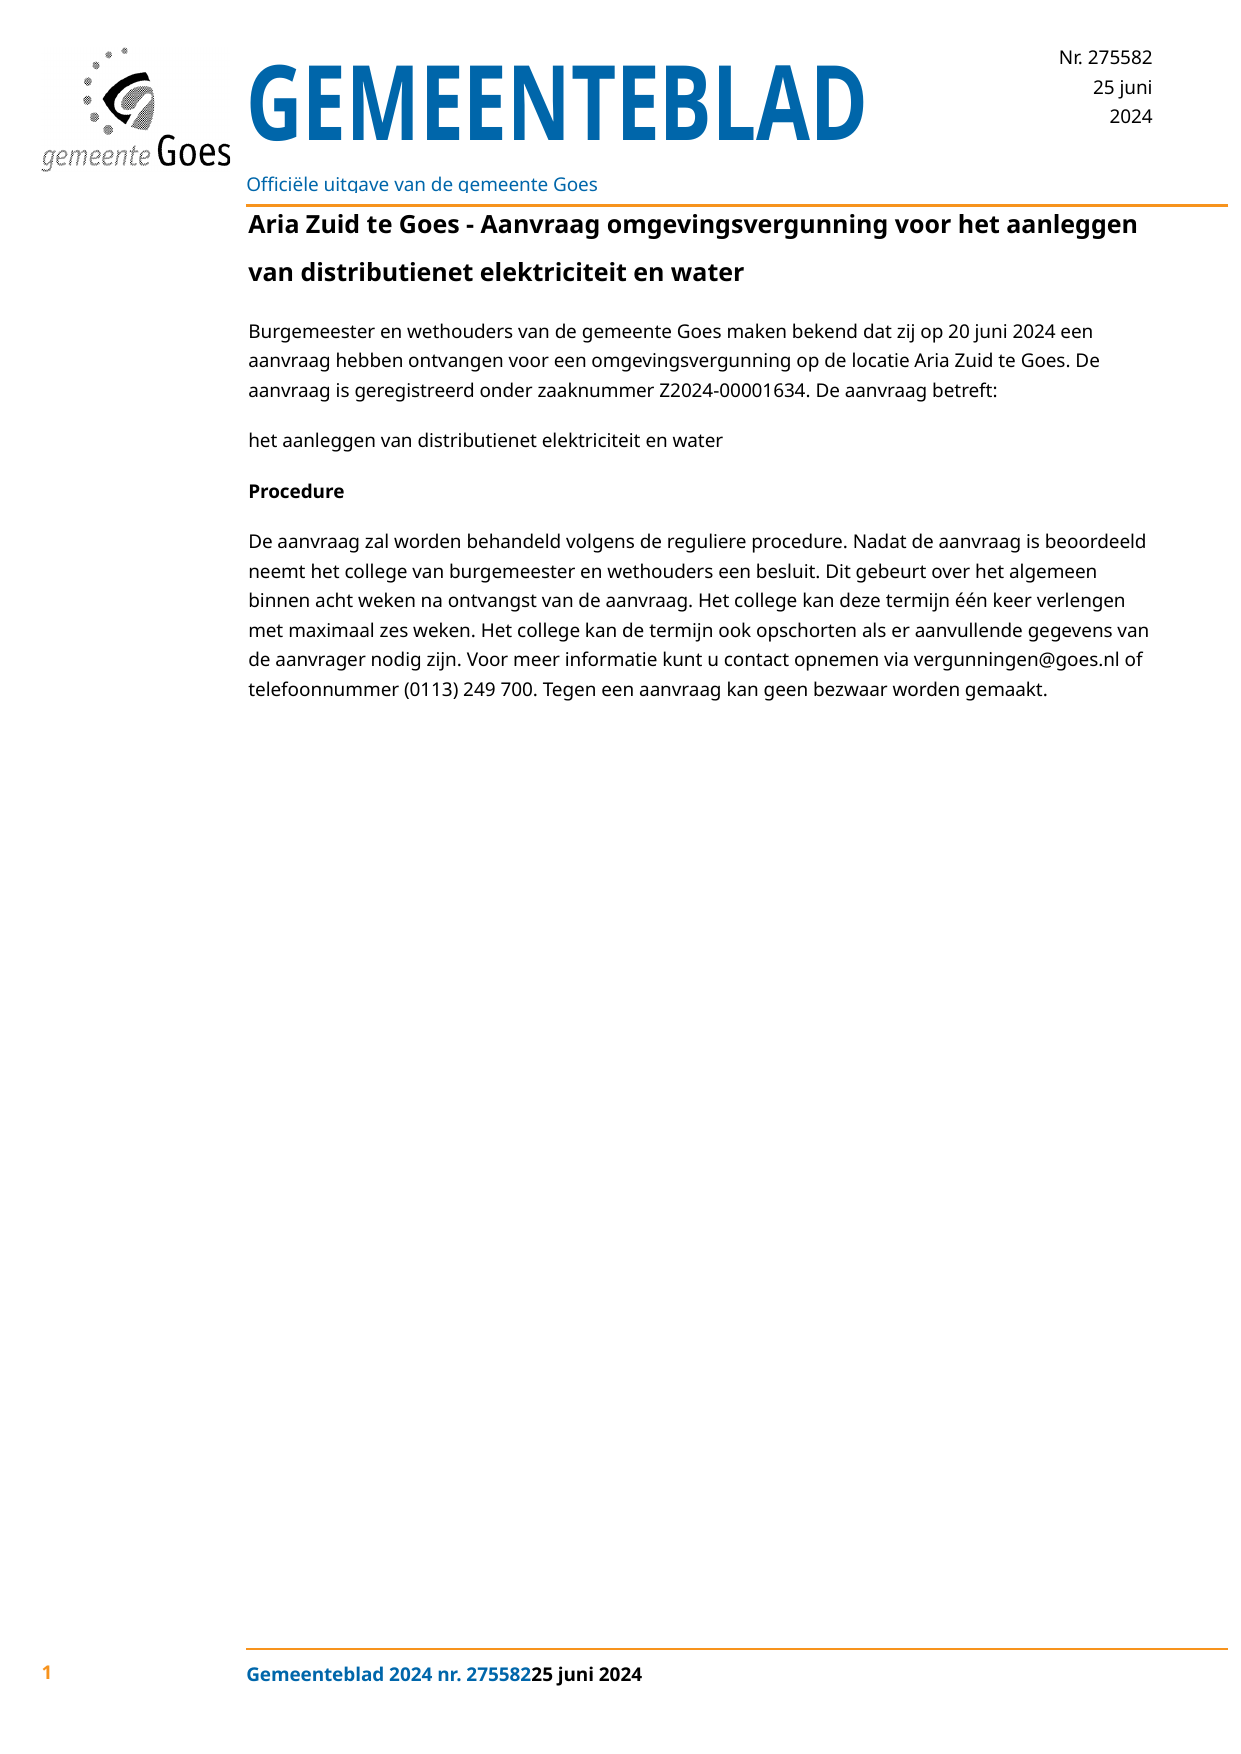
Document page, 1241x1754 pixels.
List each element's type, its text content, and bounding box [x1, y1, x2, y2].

picture [41, 47, 231, 172]
text Aria Zuid te Goes - Aanvraag omgevingsvergunning voor het aanleggen van distributienet elektriciteit en water [248, 207, 1152, 288]
text Procedure [248, 478, 1152, 504]
text De aanvraag zal worden behandeld volgens de reguliere procedure. Nadat de aanvraag is beoordeeld neemt het college van burgemeester en wethouders een besluit. Dit gebeurt over het algemeen binnen acht weken na ontvangst van de aanvraag. Het college kan deze termijn één keer verlengen met maximaal zes weken. Het college kan de termijn ook opschorten als er aanvullende gegevens van de aanvrager nodig zijn. Voor meer informatie kunt u contact opnemen via vergunningen@goes.nl of telefoonnummer (0113) 249 700. Tegen een aanvraag kan geen bezwaar worden gemaakt. [248, 528, 1152, 702]
text Burgemeester en wethouders van de gemeente Goes maken bekend dat zij op 20 juni 2024 een aanvraag hebben ontvangen voor een omgevingsvergunning op de locatie Aria Zuid te Goes. De aanvraag is geregistreerd onder zaaknummer Z2024-00001634. De aanvraag betreft: [248, 318, 1152, 403]
text het aanleggen van distributienet elektriciteit en water [248, 427, 1152, 453]
